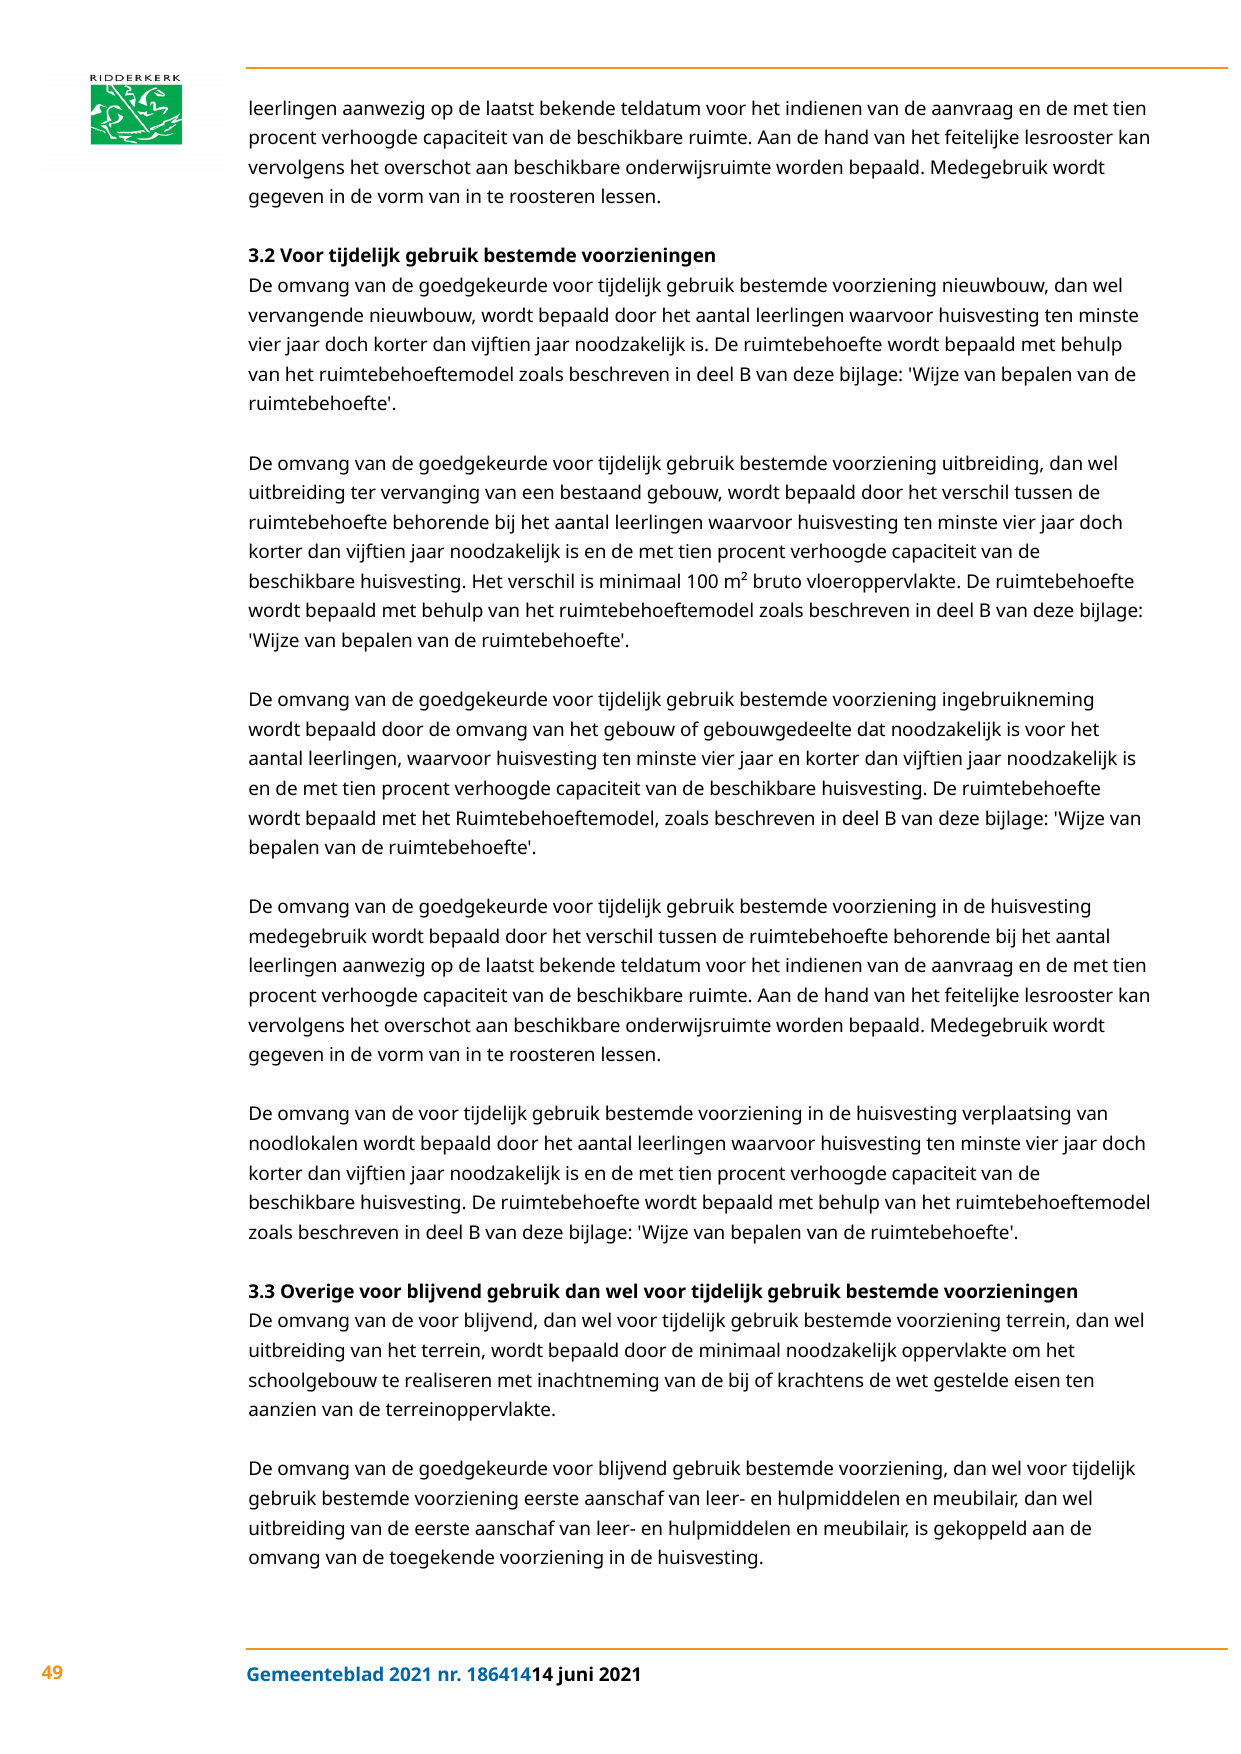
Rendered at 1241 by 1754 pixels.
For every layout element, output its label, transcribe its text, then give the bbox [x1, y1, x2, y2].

text De omvang van de goedgekeurde voor blijvend gebruik bestemde voorziening, dan wel voor tijdelijk gebruik bestemde voorziening eerste aanschaf van leer- en hulpmiddelen en meubilair, dan wel uitbreiding van de eerste aanschaf van leer- en hulpmiddelen en meubilair, is gekoppeld aan de omvang van de toegekende voorziening in de huisvesting. [248, 1456, 1152, 1570]
text De omvang van de goedgekeurde voor tijdelijk gebruik bestemde voorziening uitbreiding, dan wel uitbreiding ter vervanging van een bestaand gebouw, wordt bepaald door het verschil tussen de ruimtebehoefte behorende bij het aantal leerlingen waarvoor huisvesting ten minste vier jaar doch korter dan vijftien jaar noodzakelijk is en de met tien procent verhoogde capaciteit van de beschikbare huisvesting. Het verschil is minimaal 100 m² bruto vloeroppervlakte. De ruimtebehoefte wordt bepaald met behulp van het ruimtebehoeftemodel zoals beschreven in deel B van deze bijlage: 'Wijze van bepalen van de ruimtebehoefte'. [248, 450, 1152, 653]
text De omvang van de goedgekeurde voor tijdelijk gebruik bestemde voorziening nieuwbouw, dan wel vervangende nieuwbouw, wordt bepaald door het aantal leerlingen waarvoor huisvesting ten minste vier jaar doch korter dan vijftien jaar noodzakelijk is. De ruimtebehoefte wordt bepaald met behulp van het ruimtebehoeftemodel zoals beschreven in deel B van deze bijlage: 'Wijze van bepalen van de ruimtebehoefte'. [248, 272, 1152, 416]
text De omvang van de goedgekeurde voor tijdelijk gebruik bestemde voorziening ingebruikneming wordt bepaald door de omvang van het gebouw of gebouwgedeelte dat noodzakelijk is voor het aantal leerlingen, waarvoor huisvesting ten minste vier jaar en korter dan vijftien jaar noodzakelijk is en de met tien procent verhoogde capaciteit van de beschikbare huisvesting. De ruimtebehoefte wordt bepaald met het Ruimtebehoeftemodel, zoals beschreven in deel B van deze bijlage: 'Wijze van bepalen van de ruimtebehoefte'. [248, 686, 1152, 860]
picture [41, 47, 231, 172]
text 3.3 Overige voor blijvend gebruik dan wel voor tijdelijk gebruik bestemde voorzieningen [248, 1278, 1152, 1304]
text De omvang van de voor blijvend, dan wel voor tijdelijk gebruik bestemde voorziening terrein, dan wel uitbreiding van het terrein, wordt bepaald door de minimaal noodzakelijk oppervlakte om het schoolgebouw te realiseren met inachtneming van de bij of krachtens de wet gestelde eisen ten aanzien van de terreinoppervlakte. [248, 1308, 1152, 1422]
text De omvang van de goedgekeurde voor tijdelijk gebruik bestemde voorziening in de huisvesting medegebruik wordt bepaald door het verschil tussen de ruimtebehoefte behorende bij het aantal leerlingen aanwezig op de laatst bekende teldatum voor het indienen van de aanvraag en de met tien procent verhoogde capaciteit van de beschikbare ruimte. Aan de hand van het feitelijke lesrooster kan vervolgens het overschot aan beschikbare onderwijsruimte worden bepaald. Medegebruik wordt gegeven in de vorm van in te roosteren lessen. [248, 893, 1152, 1067]
text De omvang van de voor tijdelijk gebruik bestemde voorziening in de huisvesting verplaatsing van noodlokalen wordt bepaald door het aantal leerlingen waarvoor huisvesting ten minste vier jaar doch korter dan vijftien jaar noodzakelijk is en de met tien procent verhoogde capaciteit van de beschikbare huisvesting. De ruimtebehoefte wordt bepaald met behulp van het ruimtebehoeftemodel zoals beschreven in deel B van deze bijlage: 'Wijze van bepalen van de ruimtebehoefte'. [248, 1101, 1152, 1245]
text leerlingen aanwezig op de laatst bekende teldatum voor het indienen van de aanvraag en de met tien procent verhoogde capaciteit van de beschikbare ruimte. Aan de hand van het feitelijke lesrooster kan vervolgens het overschot aan beschikbare onderwijsruimte worden bepaald. Medegebruik wordt gegeven in de vorm van in te roosteren lessen. [248, 95, 1152, 209]
text 3.2 Voor tijdelijk gebruik bestemde voorzieningen [248, 243, 1152, 268]
